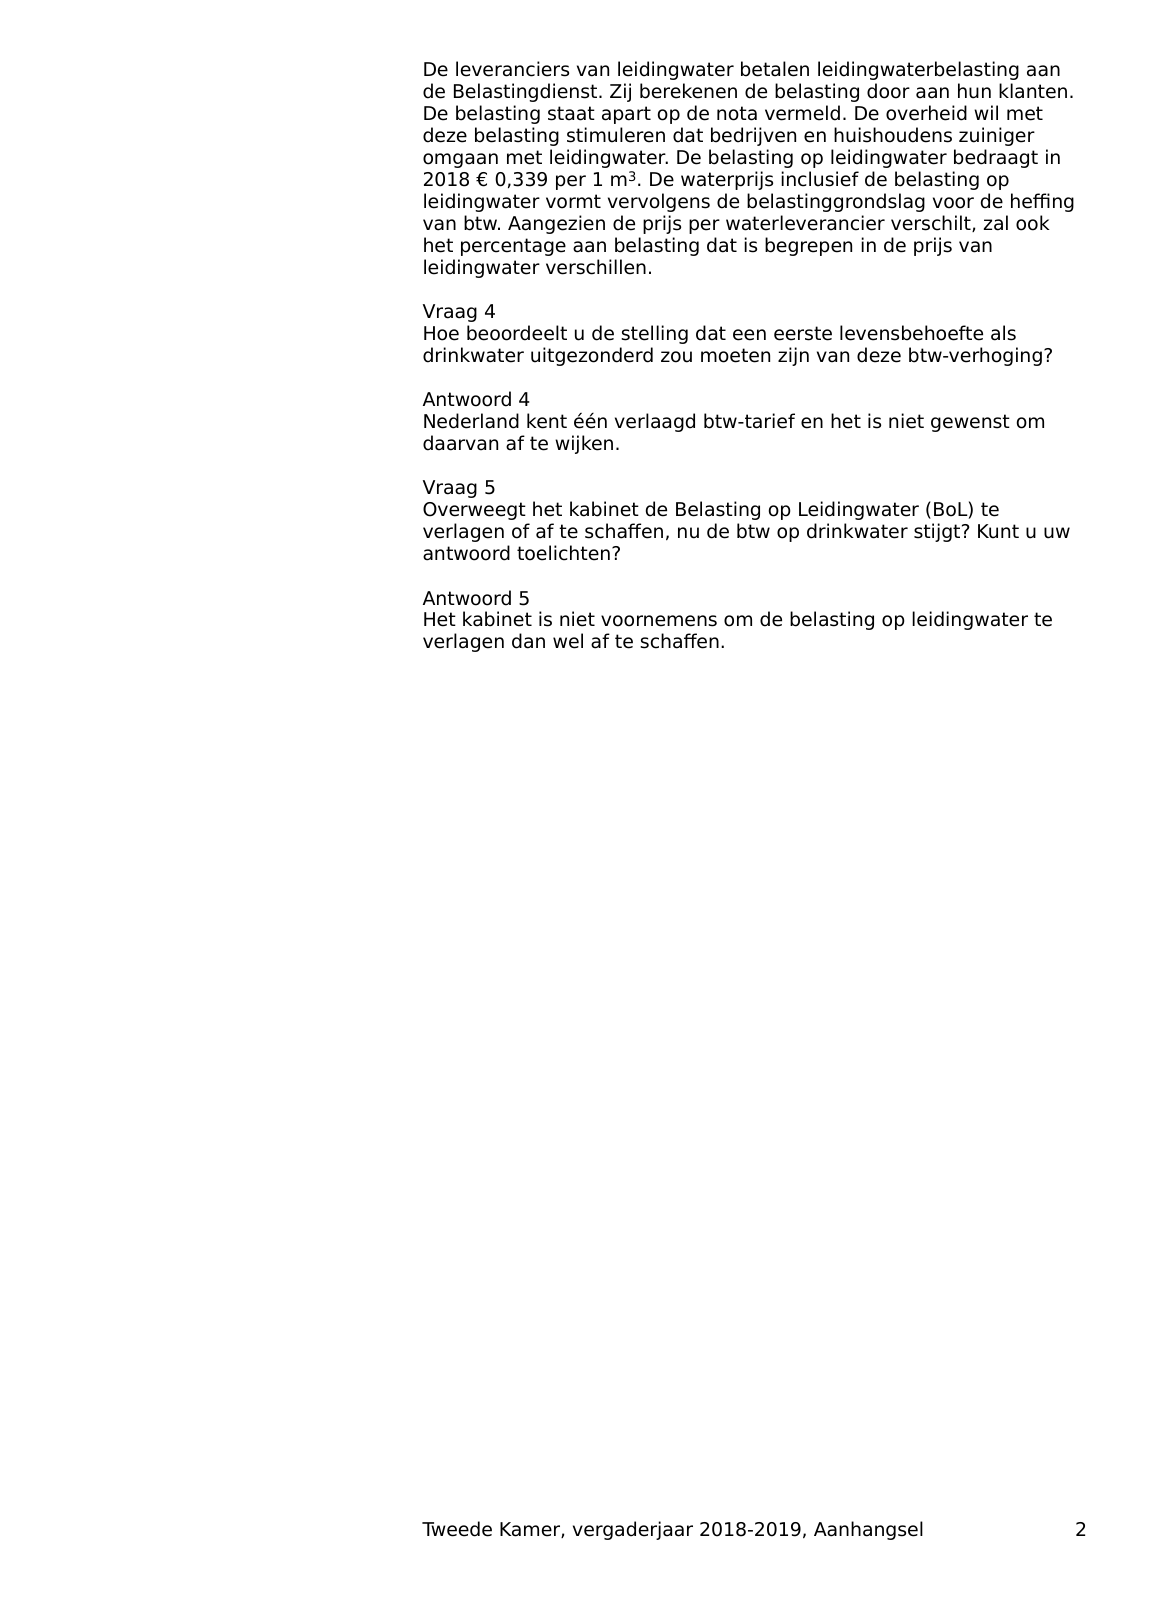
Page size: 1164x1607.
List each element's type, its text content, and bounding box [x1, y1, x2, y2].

text Antwoord 5 [422, 587, 1087, 609]
text Vraag 5 [422, 477, 1087, 499]
text Hoe beoordeelt u de stelling dat een eerste levensbehoefte als drinkwater uitgezonderd zou moeten zijn van deze btw-verhoging? [422, 323, 1087, 367]
text De leveranciers van leidingwater betalen leidingwaterbelasting aan de Belastingdienst. Zij berekenen de belasting door aan hun klanten. De belasting staat apart op de nota vermeld. De overheid wil met deze belasting stimuleren dat bedrijven en huishoudens zuiniger omgaan met leidingwater. De belasting op leidingwater bedraagt in 2018 € 0,339 per 1 m3. De waterprijs inclusief de belasting op leidingwater vormt vervolgens de belastinggrondslag voor de heffing van btw. Aangezien de prijs per waterleverancier verschilt, zal ook het percentage aan belasting dat is begrepen in de prijs van leidingwater verschillen. [422, 59, 1087, 279]
text Overweegt het kabinet de Belasting op Leidingwater (BoL) te verlagen of af te schaffen, nu de btw op drinkwater stijgt? Kunt u uw antwoord toelichten? [422, 499, 1087, 565]
text Het kabinet is niet voornemens om de belasting op leidingwater te verlagen dan wel af te schaffen. [422, 609, 1087, 653]
text Vraag 4 [422, 301, 1087, 323]
text Antwoord 4 [422, 389, 1087, 411]
text Nederland kent één verlaagd btw-tarief en het is niet gewenst om daarvan af te wijken. [422, 411, 1087, 455]
